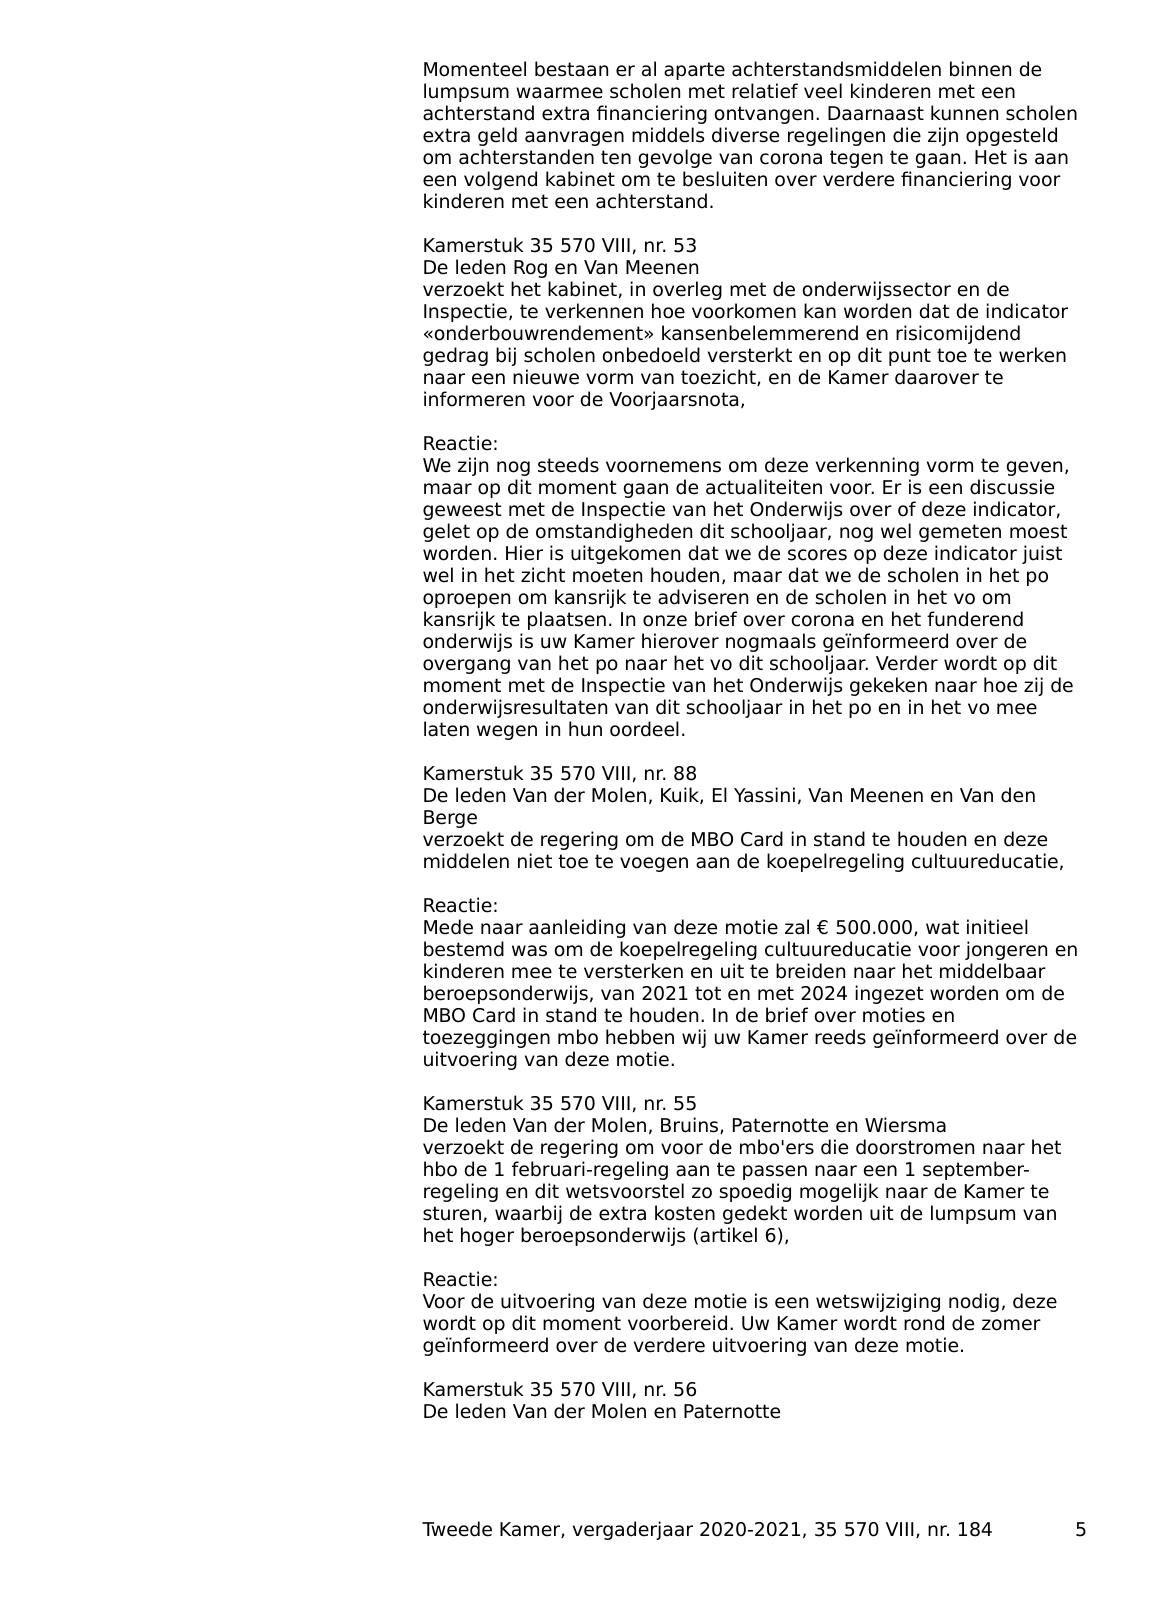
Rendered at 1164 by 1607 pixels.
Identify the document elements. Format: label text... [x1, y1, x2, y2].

text Voor de uitvoering van deze motie is een wetswijziging nodig, deze wordt op dit moment voorbereid. Uw Kamer wordt rond de zomer geïnformeerd over de verdere uitvoering van deze motie. [422, 1291, 1087, 1357]
text Mede naar aanleiding van deze motie zal € 500.000, wat initieel bestemd was om de koepelregeling cultuureducatie voor jongeren en kinderen mee te versterken en uit te breiden naar het middelbaar beroepsonderwijs, van 2021 tot en met 2024 ingezet worden om de MBO Card in stand te houden. In de brief over moties en toezeggingen mbo hebben wij uw Kamer reeds geïnformeerd over de uitvoering van deze motie. [422, 917, 1087, 1071]
text Reactie: [422, 1269, 1087, 1291]
text verzoekt het kabinet, in overleg met de onderwijssector en de Inspectie, te verkennen hoe voorkomen kan worden dat de indicator «onderbouwrendement» kansenbelemmerend en risicomijdend gedrag bij scholen onbedoeld versterkt en op dit punt toe te werken naar een nieuwe vorm van toezicht, en de Kamer daarover te informeren voor de Voorjaarsnota, [422, 279, 1087, 411]
text Kamerstuk 35 570 VIII, nr. 53 [422, 235, 1087, 257]
text Reactie: [422, 433, 1087, 455]
text De leden Van der Molen, Kuik, El Yassini, Van Meenen en Van den Berge [422, 785, 1087, 829]
text De leden Van der Molen, Bruins, Paternotte en Wiersma [422, 1115, 1087, 1137]
text Reactie: [422, 895, 1087, 917]
text verzoekt de regering om de MBO Card in stand te houden en deze middelen niet toe te voegen aan de koepelregeling cultuureducatie, [422, 829, 1087, 873]
text De leden Rog en Van Meenen [422, 257, 1087, 279]
text Kamerstuk 35 570 VIII, nr. 55 [422, 1093, 1087, 1115]
text Momenteel bestaan er al aparte achterstandsmiddelen binnen de lumpsum waarmee scholen met relatief veel kinderen met een achterstand extra financiering ontvangen. Daarnaast kunnen scholen extra geld aanvragen middels diverse regelingen die zijn opgesteld om achterstanden ten gevolge van corona tegen te gaan. Het is aan een volgend kabinet om te besluiten over verdere financiering voor kinderen met een achterstand. [422, 59, 1087, 213]
text We zijn nog steeds voornemens om deze verkenning vorm te geven, maar op dit moment gaan de actualiteiten voor. Er is een discussie geweest met de Inspectie van het Onderwijs over of deze indicator, gelet op de omstandigheden dit schooljaar, nog wel gemeten moest worden. Hier is uitgekomen dat we de scores op deze indicator juist wel in het zicht moeten houden, maar dat we de scholen in het po oproepen om kansrijk te adviseren en de scholen in het vo om kansrijk te plaatsen. In onze brief over corona en het funderend onderwijs is uw Kamer hierover nogmaals geïnformeerd over de overgang van het po naar het vo dit schooljaar. Verder wordt op dit moment met de Inspectie van het Onderwijs gekeken naar hoe zij de onderwijsresultaten van dit schooljaar in het po en in het vo mee laten wegen in hun oordeel. [422, 455, 1087, 741]
text Kamerstuk 35 570 VIII, nr. 56 [422, 1379, 1087, 1401]
text verzoekt de regering om voor de mbo'ers die doorstromen naar het hbo de 1 februari-regeling aan te passen naar een 1 september-regeling en dit wetsvoorstel zo spoedig mogelijk naar de Kamer te sturen, waarbij de extra kosten gedekt worden uit de lumpsum van het hoger beroepsonderwijs (artikel 6), [422, 1137, 1087, 1247]
text De leden Van der Molen en Paternotte [422, 1401, 1087, 1423]
text Kamerstuk 35 570 VIII, nr. 88 [422, 763, 1087, 785]
